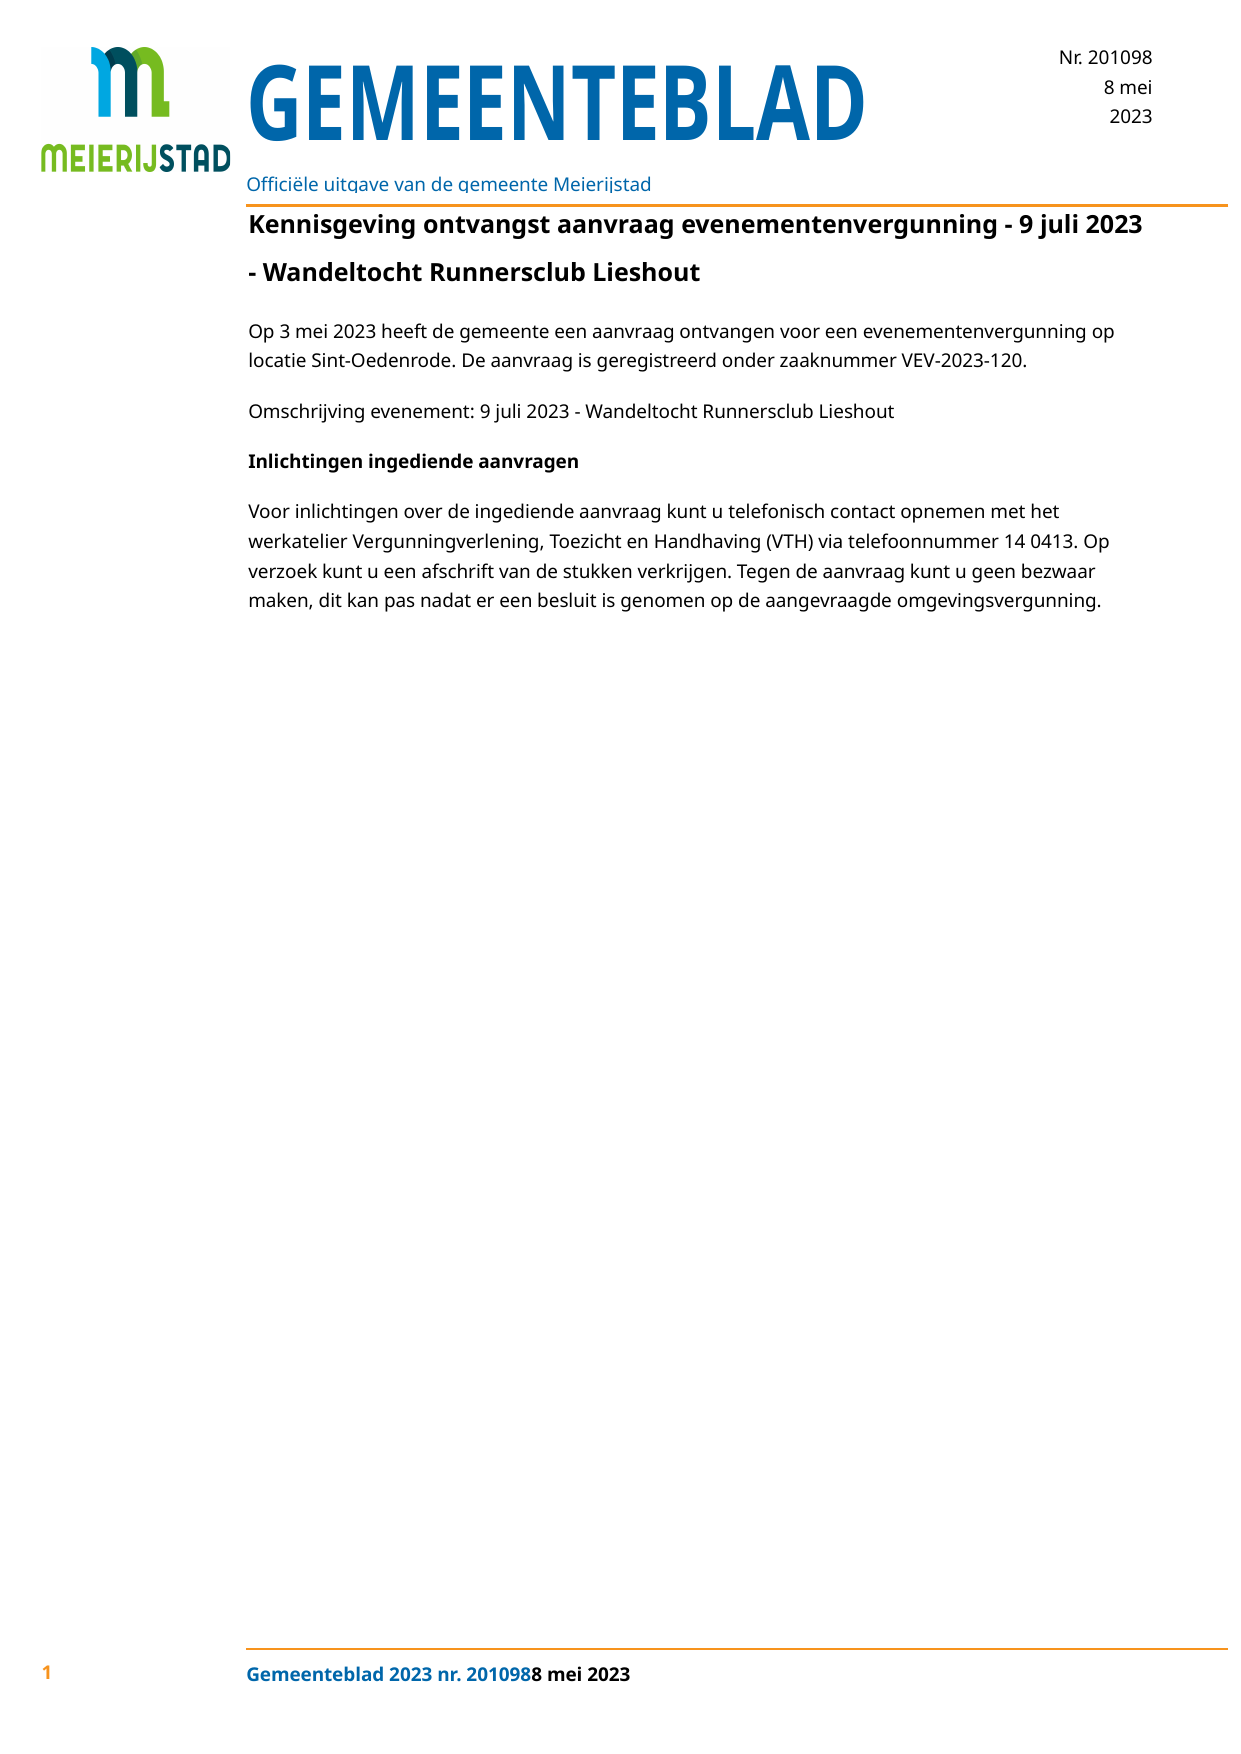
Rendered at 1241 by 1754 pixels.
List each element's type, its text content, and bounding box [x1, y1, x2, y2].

text Voor inlichtingen over de ingediende aanvraag kunt u telefonisch contact opnemen met het werkatelier Vergunningverlening, Toezicht en Handhaving (VTH) via telefoonnummer 14 0413. Op verzoek kunt u een afschrift van de stukken verkrijgen. Tegen de aanvraag kunt u geen bezwaar maken, dit kan pas nadat er een besluit is genomen op de aangevraagde omgevingsvergunning. [248, 499, 1152, 613]
picture [41, 47, 231, 172]
text Op 3 mei 2023 heeft de gemeente een aanvraag ontvangen voor een evenementenvergunning op locatie Sint-Oedenrode. De aanvraag is geregistreerd onder zaaknummer VEV-2023-120. [248, 318, 1152, 373]
text Omschrijving evenement: 9 juli 2023 - Wandeltocht Runnersclub Lieshout [248, 398, 1152, 424]
text Kennisgeving ontvangst aanvraag evenementenvergunning - 9 juli 2023 - Wandeltocht Runnersclub Lieshout [248, 207, 1152, 288]
text Inlichtingen ingediende aanvragen [248, 448, 1152, 474]
